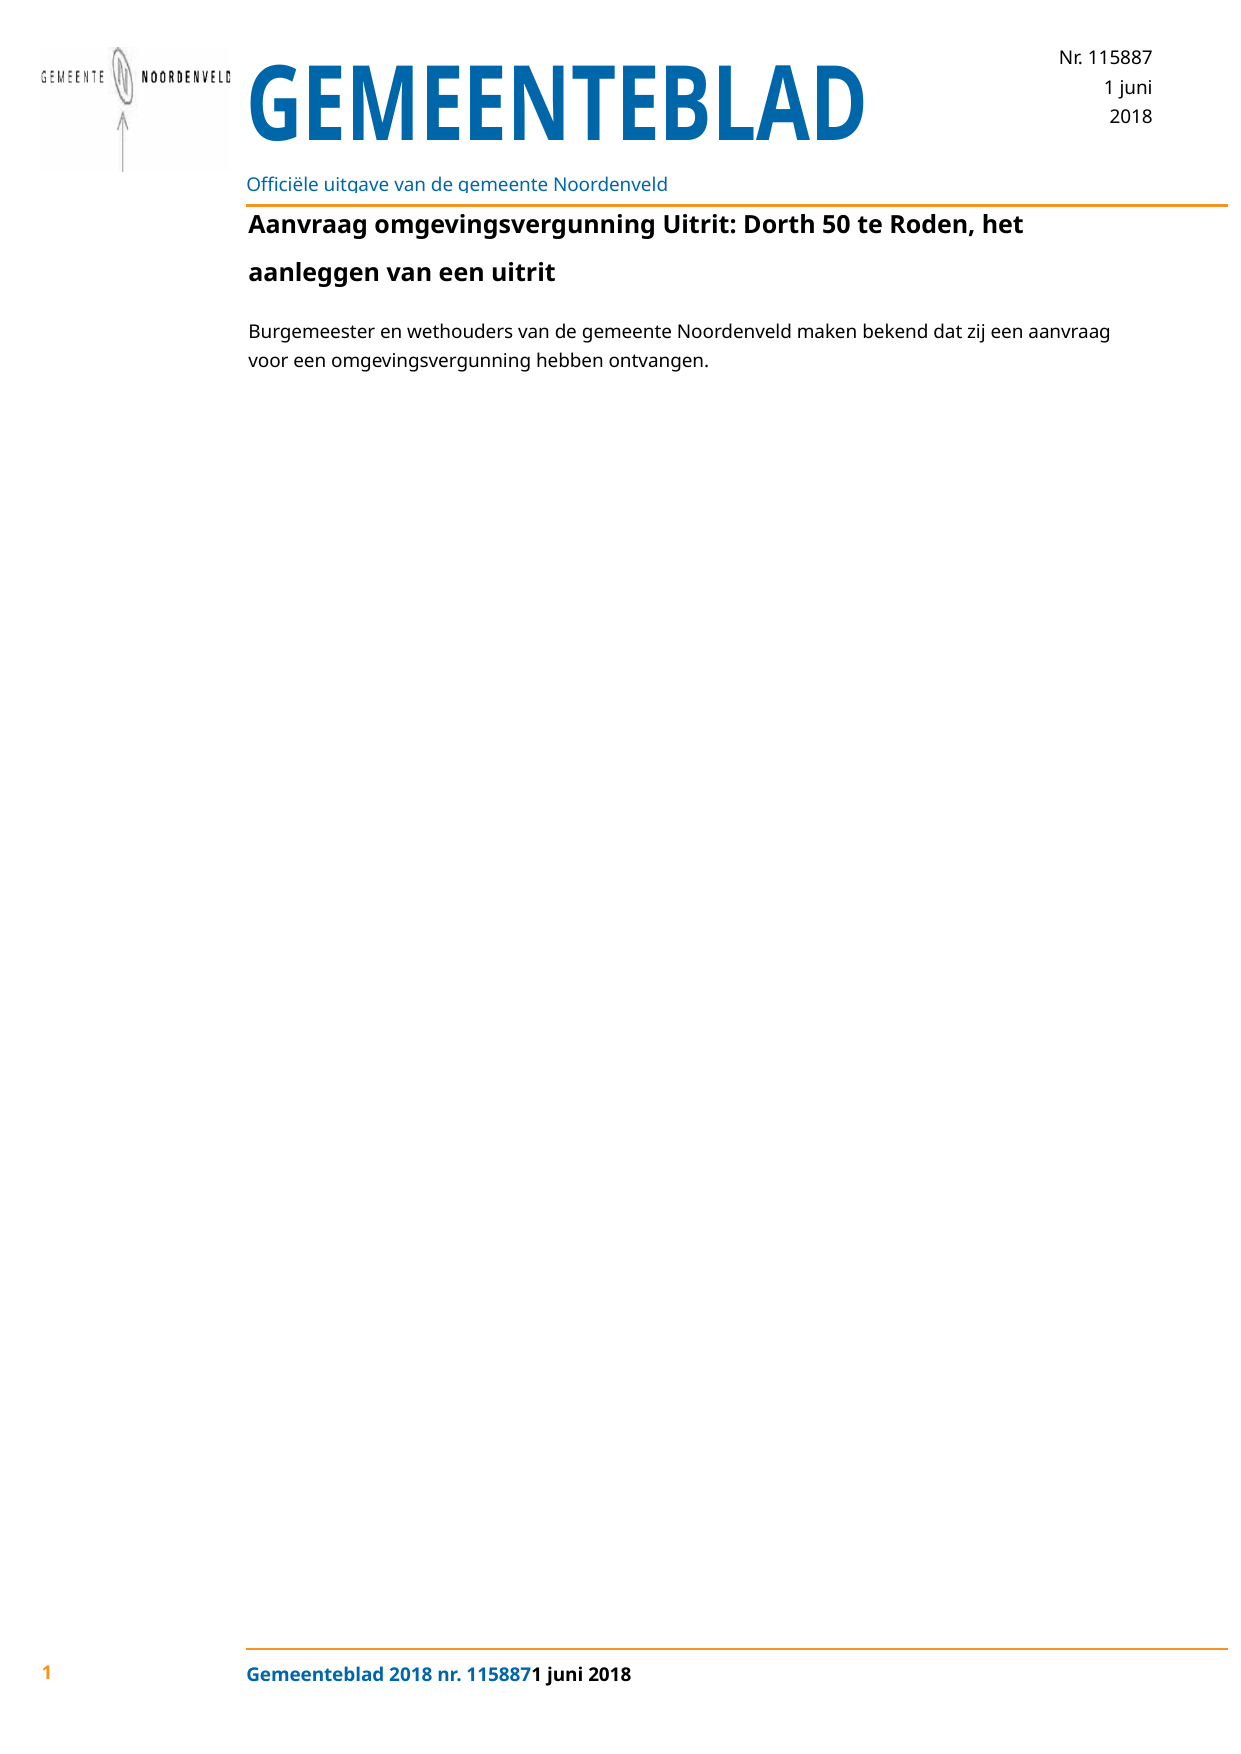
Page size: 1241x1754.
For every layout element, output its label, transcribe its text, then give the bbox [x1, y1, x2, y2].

text Burgemeester en wethouders van de gemeente Noordenveld maken bekend dat zij een aanvraag voor een omgevingsvergunning hebben ontvangen. [248, 318, 1152, 373]
picture [41, 47, 231, 172]
text Aanvraag omgevingsvergunning Uitrit: Dorth 50 te Roden, het aanleggen van een uitrit [248, 207, 1152, 288]
